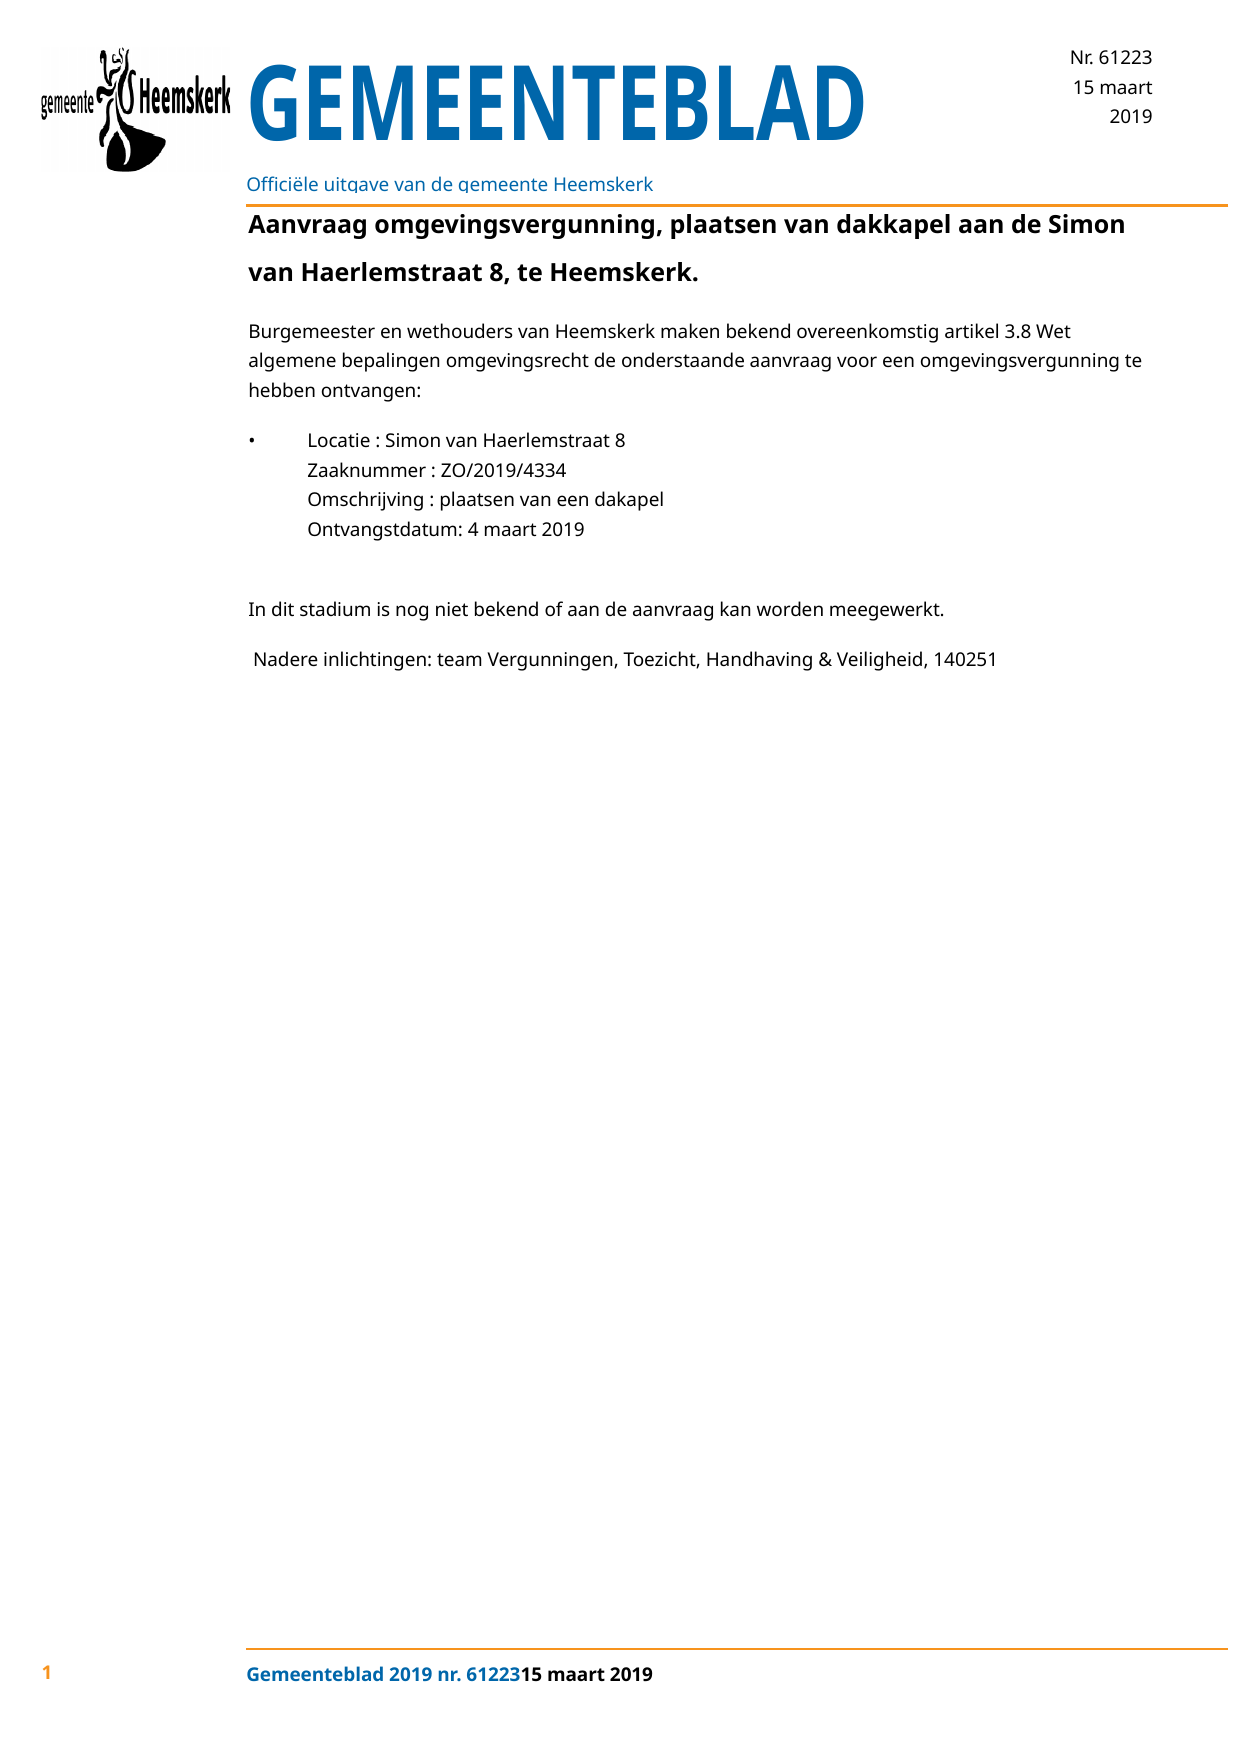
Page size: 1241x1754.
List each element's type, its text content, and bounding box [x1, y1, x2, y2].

text Aanvraag omgevingsvergunning, plaatsen van dakkapel aan de Simon van Haerlemstraat 8, te Heemskerk. [248, 207, 1152, 288]
text Burgemeester en wethouders van Heemskerk maken bekend overeenkomstig artikel 3.8 Wet algemene bepalingen omgevingsrecht de onderstaande aanvraag voor een omgevingsvergunning te hebben ontvangen: [248, 318, 1152, 403]
list Omschrijving : plaatsen van een dakapel [248, 487, 1152, 512]
text Nadere inlichtingen: team Vergunningen, Toezicht, Handhaving & Veiligheid, 140251 [248, 647, 1152, 672]
text In dit stadium is nog niet bekend of aan de aanvraag kan worden meegewerkt. [248, 596, 1152, 622]
list Zaaknummer : ZO/2019/4334 [248, 457, 1152, 483]
list Ontvangstdatum: 4 maart 2019 [248, 516, 1152, 542]
picture [41, 47, 231, 172]
list Locatie : Simon van Haerlemstraat 8 [248, 427, 1152, 453]
